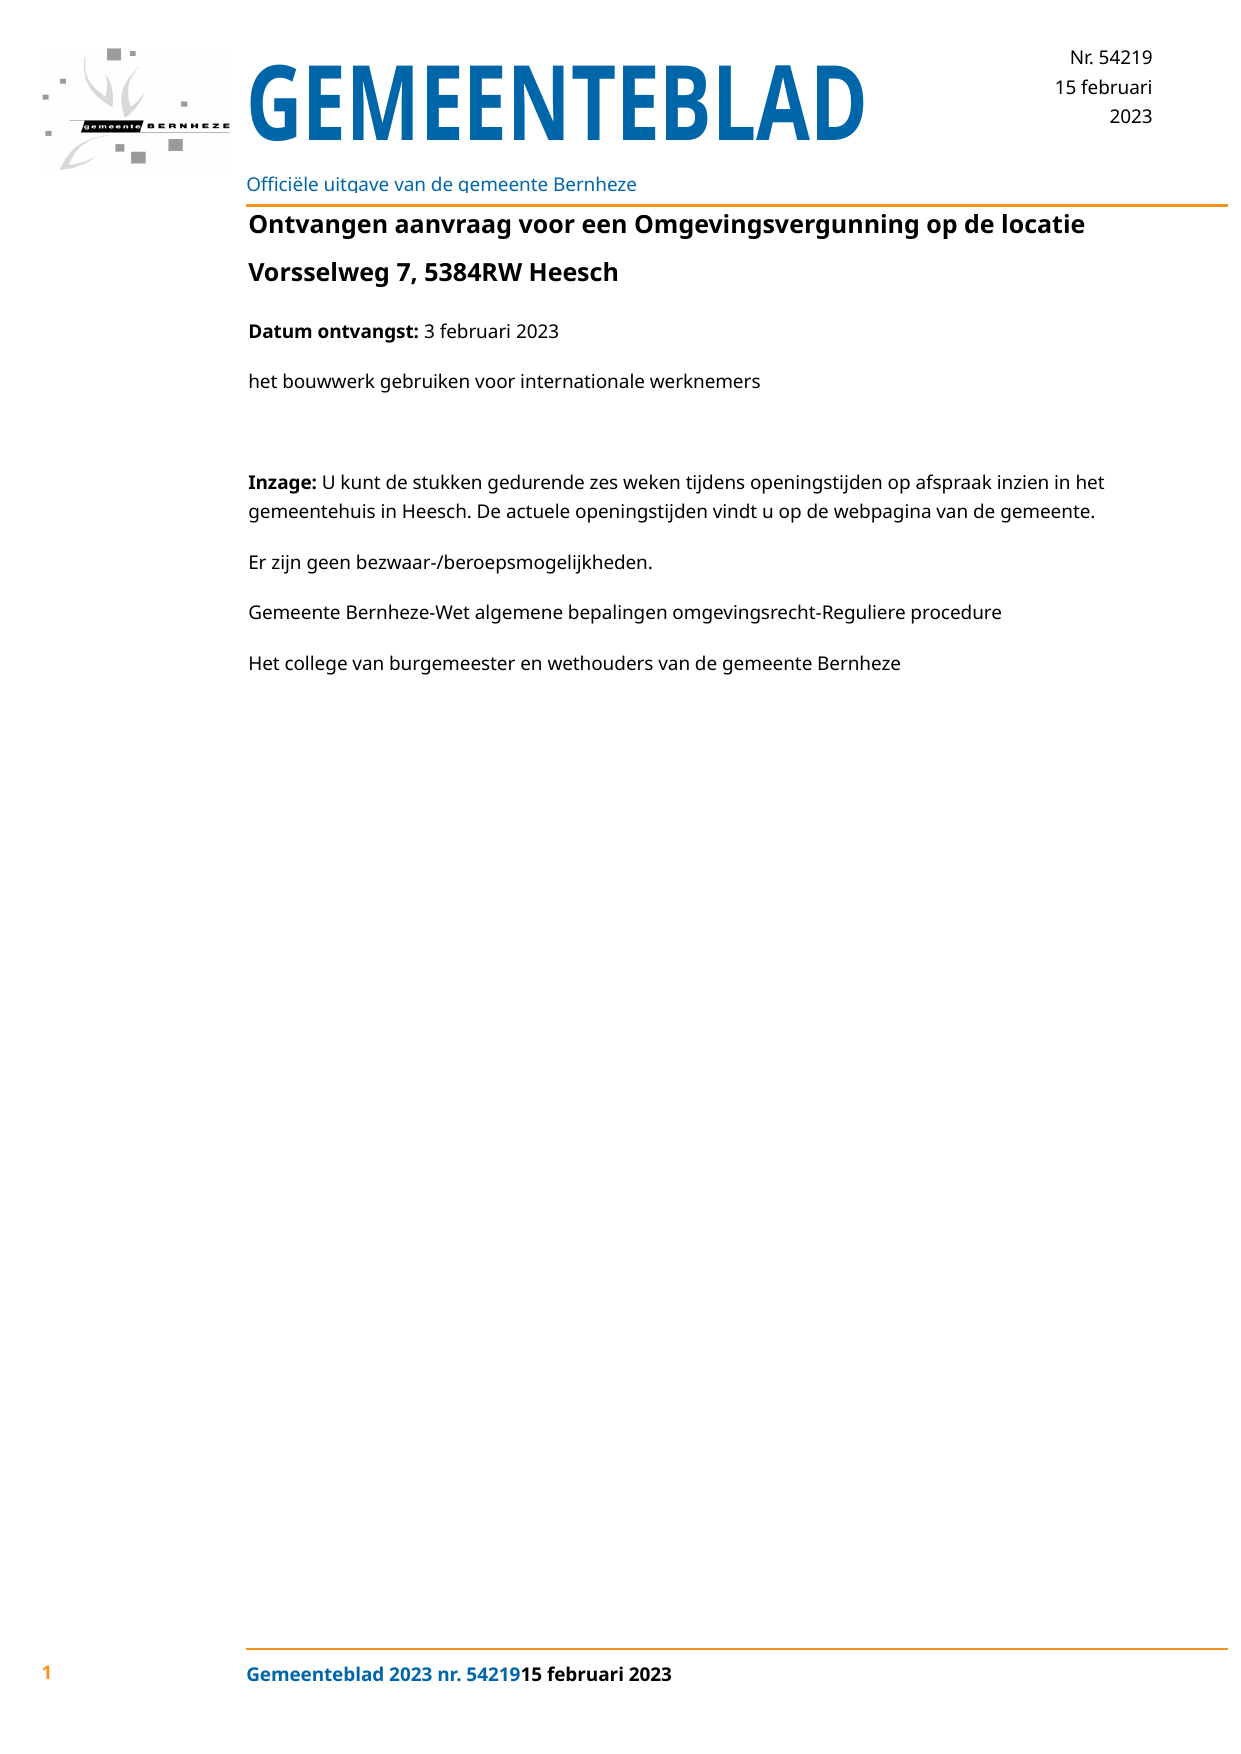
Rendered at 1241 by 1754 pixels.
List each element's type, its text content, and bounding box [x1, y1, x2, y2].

text het bouwwerk gebruiken voor internationale werknemers [248, 368, 1152, 394]
text Inzage: U kunt de stukken gedurende zes weken tijdens openingstijden op afspraak inzien in het gemeentehuis in Heesch. De actuele openingstijden vindt u op de webpagina van de gemeente. [248, 469, 1152, 524]
text Gemeente Bernheze-Wet algemene bepalingen omgevingsrecht-Reguliere procedure [248, 599, 1152, 625]
text Ontvangen aanvraag voor een Omgevingsvergunning op de locatie Vorsselweg 7, 5384RW Heesch [248, 207, 1152, 288]
text Datum ontvangst: 3 februari 2023 [248, 318, 1152, 344]
text Het college van burgemeester en wethouders van de gemeente Bernheze [248, 650, 1152, 676]
text Er zijn geen bezwaar-/beroepsmogelijkheden. [248, 549, 1152, 575]
picture [41, 47, 231, 172]
